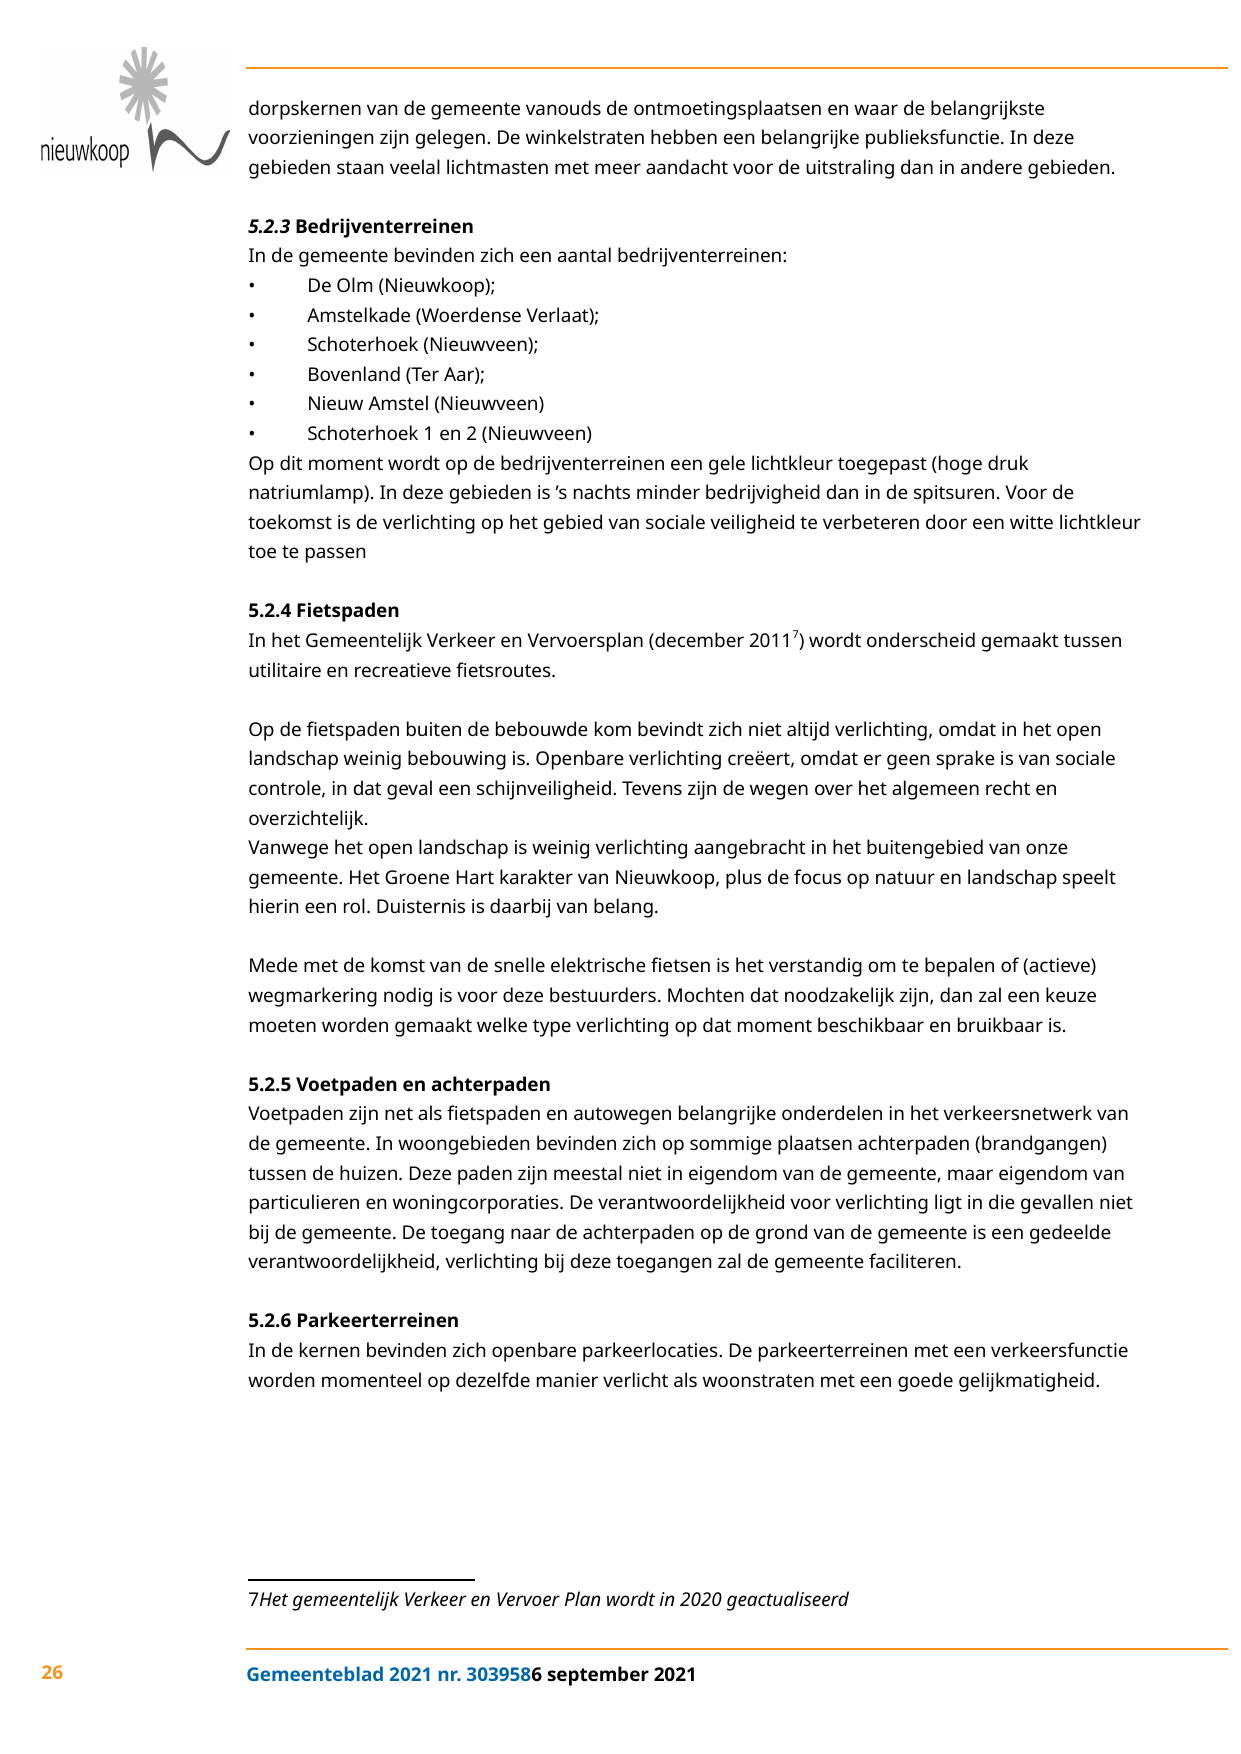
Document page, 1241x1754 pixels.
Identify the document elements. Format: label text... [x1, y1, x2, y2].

text In de gemeente bevinden zich een aantal bedrijventerreinen: [248, 243, 1152, 268]
picture [41, 47, 231, 172]
list De Olm (Nieuwkoop); [248, 272, 1152, 298]
text 5.2.4 Fietspaden [248, 598, 1152, 623]
text Op de fietspaden buiten de bebouwde kom bevindt zich niet altijd verlichting, omdat in het open landschap weinig bebouwing is. Openbare verlichting creëert, omdat er geen sprake is van sociale controle, in dat geval een schijnveiligheid. Tevens zijn de wegen over het algemeen recht en overzichtelijk. [248, 716, 1152, 831]
text Vanwege het open landschap is weinig verlichting aangebracht in het buitengebied van onze gemeente. Het Groene Hart karakter van Nieuwkoop, plus de focus op natuur en landschap speelt hierin een rol. Duisternis is daarbij van belang. [248, 834, 1152, 919]
text dorpskernen van de gemeente vanouds de ontmoetingsplaatsen en waar de belangrijkste voorzieningen zijn gelegen. De winkelstraten hebben een belangrijke publieksfunctie. In deze gebieden staan veelal lichtmasten met meer aandacht voor de uitstraling dan in andere gebieden. [248, 95, 1152, 180]
text In de kernen bevinden zich openbare parkeerlocaties. De parkeerterreinen met een verkeersfunctie worden momenteel op dezelfde manier verlicht als woonstraten met een goede gelijkmatigheid. [248, 1337, 1152, 1393]
list Nieuw Amstel (Nieuwveen) [248, 391, 1152, 416]
list Amstelkade (Woerdense Verlaat); [248, 302, 1152, 328]
text Mede met de komst van de snelle elektrische fietsen is het verstandig om te bepalen of (actieve) wegmarkering nodig is voor deze bestuurders. Mochten dat noodzakelijk zijn, dan zal een keuze moeten worden gemaakt welke type verlichting op dat moment beschikbaar en bruikbaar is. [248, 953, 1152, 1038]
text 5.2.6 Parkeerterreinen [248, 1308, 1152, 1333]
list Schoterhoek (Nieuwveen); [248, 331, 1152, 357]
text 5.2.5 Voetpaden en achterpaden [248, 1071, 1152, 1097]
text Op dit moment wordt op de bedrijventerreinen een gele lichtkleur toegepast (hoge druk natriumlamp). In deze gebieden is ’s nachts minder bedrijvigheid dan in de spitsuren. Voor de toekomst is de verlichting op het gebied van sociale veiligheid te verbeteren door een witte lichtkleur toe te passen [248, 450, 1152, 564]
text Voetpaden zijn net als fietspaden en autowegen belangrijke onderdelen in het verkeersnetwerk van de gemeente. In woongebieden bevinden zich op sommige plaatsen achterpaden (brandgangen) tussen de huizen. Deze paden zijn meestal niet in eigendom van de gemeente, maar eigendom van particulieren en woningcorporaties. De verantwoordelijkheid voor verlichting ligt in die gevallen niet bij de gemeente. De toegang naar de achterpaden op de grond van de gemeente is een gedeelde verantwoordelijkheid, verlichting bij deze toegangen zal de gemeente faciliteren. [248, 1101, 1152, 1274]
text 5.2.3 Bedrijventerreinen [248, 213, 1152, 239]
text Het gemeentelijk Verkeer en Vervoer Plan wordt in 2020 geactualiseerd [248, 1586, 1152, 1612]
list Bovenland (Ter Aar); [248, 361, 1152, 387]
text In het Gemeentelijk Verkeer en Vervoersplan (december 2011) wordt onderscheid gemaakt tussen utilitaire en recreatieve fietsroutes. [248, 627, 1152, 683]
list Schoterhoek 1 en 2 (Nieuwveen) [248, 420, 1152, 446]
